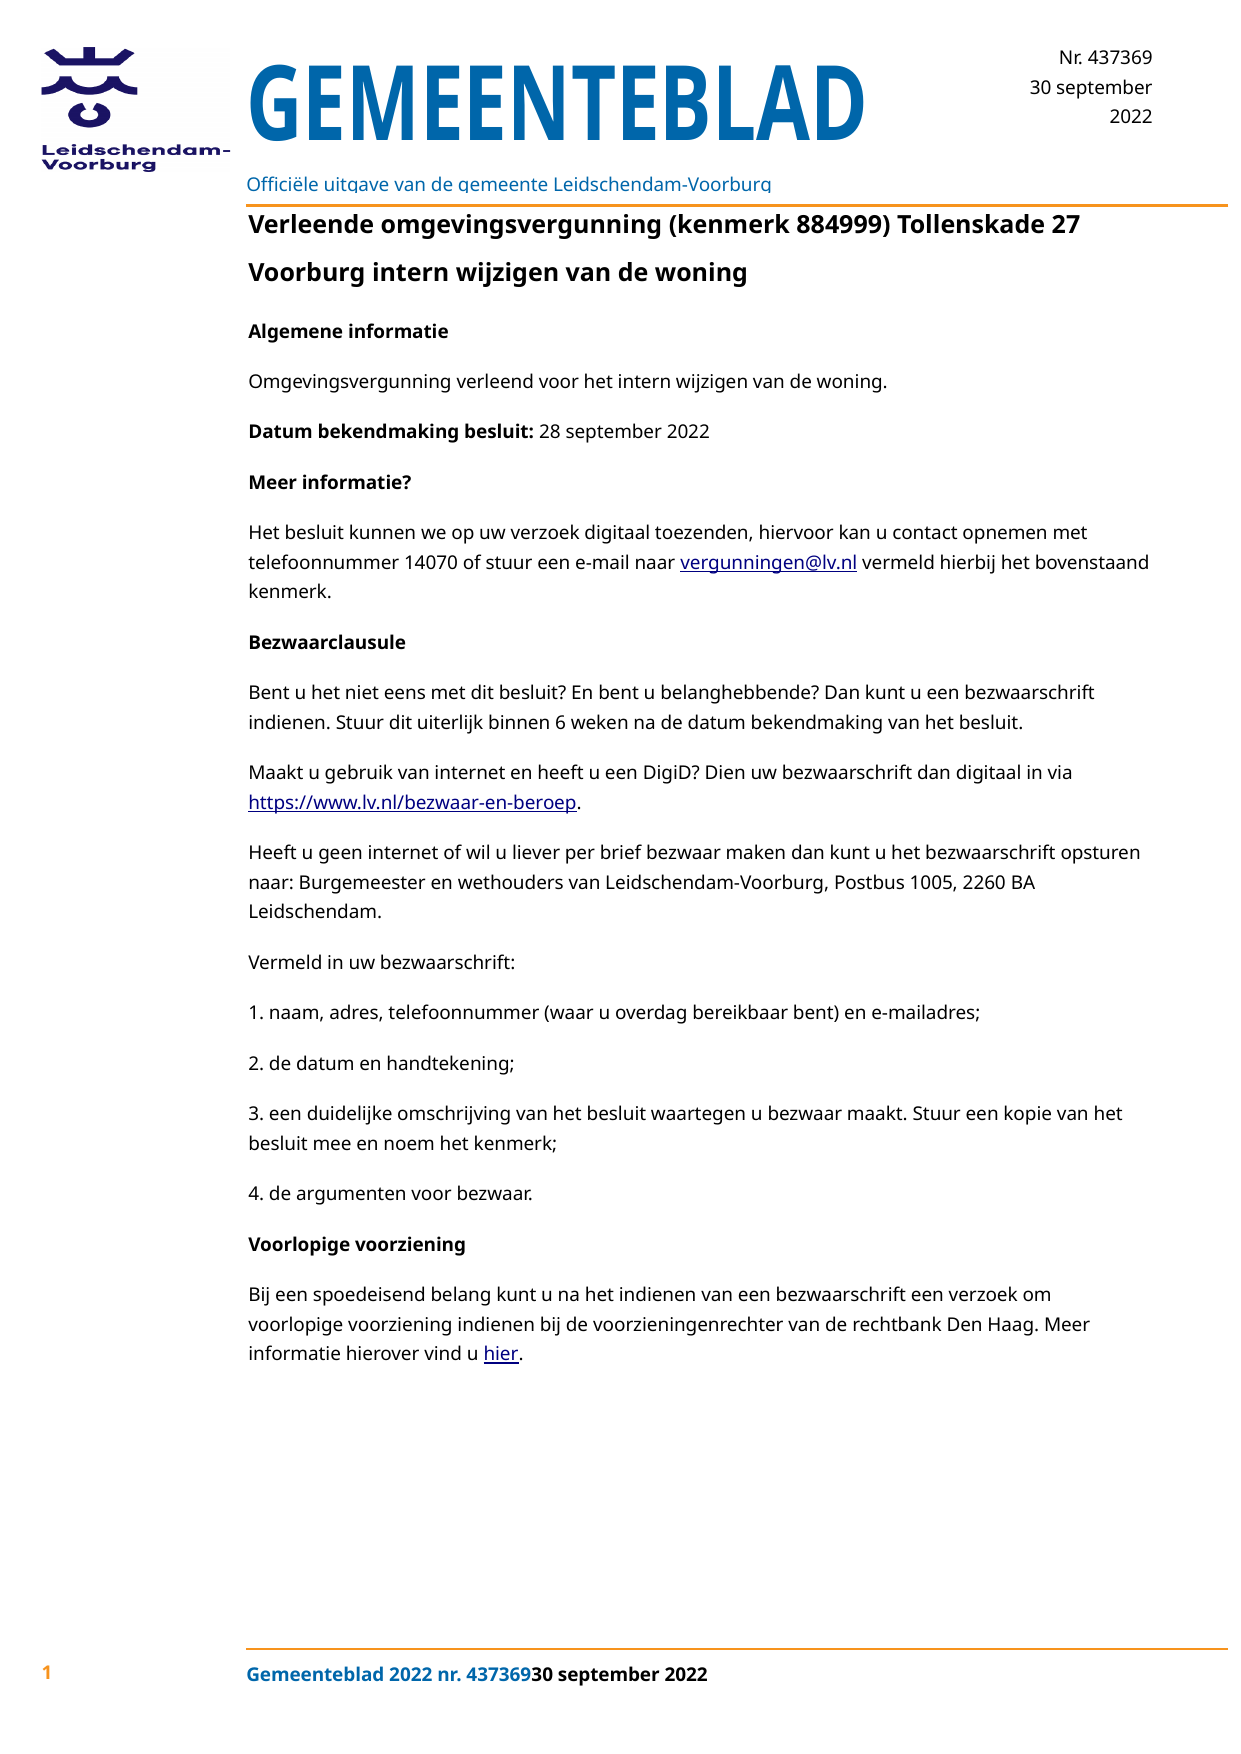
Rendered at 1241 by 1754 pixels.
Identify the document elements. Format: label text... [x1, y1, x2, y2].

text 3. een duidelijke omschrijving van het besluit waartegen u bezwaar maakt. Stuur een kopie van het besluit mee en noem het kenmerk; [248, 1100, 1152, 1156]
text Het besluit kunnen we op uw verzoek digitaal toezenden, hiervoor kan u contact opnemen met telefoonnummer 14070 of stuur een e-mail naar vergunningen@lv.nl vermeld hierbij het bovenstaand kenmerk. [248, 519, 1152, 604]
text Maakt u gebruik van internet en heeft u een DigiD? Dien uw bezwaarschrift dan digitaal in via https://www.lv.nl/bezwaar-en-beroep. [248, 759, 1152, 815]
text Bij een spoedeisend belang kunt u na het indienen van een bezwaarschrift een verzoek om voorlopige voorziening indienen bij de voorzieningenrechter van de rechtbank Den Haag. Meer informatie hierover vind u hier. [248, 1281, 1152, 1366]
text Vermeld in uw bezwaarschrift: [248, 949, 1152, 975]
text Omgevingsvergunning verleend voor het intern wijzigen van de woning. [248, 368, 1152, 394]
text Datum bekendmaking besluit: 28 september 2022 [248, 419, 1152, 444]
text 1. naam, adres, telefoonnummer (waar u overdag bereikbaar bent) en e-mailadres; [248, 999, 1152, 1025]
text Algemene informatie [248, 318, 1152, 344]
text Heeft u geen internet of wil u liever per brief bezwaar maken dan kunt u het bezwaarschrift opsturen naar: Burgemeester en wethouders van Leidschendam-Voorburg, Postbus 1005, 2260 BA Leidschendam. [248, 839, 1152, 924]
text Bent u het niet eens met dit besluit? En bent u belanghebbende? Dan kunt u een bezwaarschrift indienen. Stuur dit uiterlijk binnen 6 weken na de datum bekendmaking van het besluit. [248, 679, 1152, 735]
text Bezwaarclausule [248, 629, 1152, 655]
text 2. de datum en handtekening; [248, 1050, 1152, 1076]
text Meer informatie? [248, 469, 1152, 495]
text Voorlopige voorziening [248, 1231, 1152, 1257]
picture [41, 47, 231, 172]
text Verleende omgevingsvergunning (kenmerk 884999) Tollenskade 27 Voorburg intern wijzigen van de woning [248, 207, 1152, 288]
text 4. de argumenten voor bezwaar. [248, 1180, 1152, 1206]
